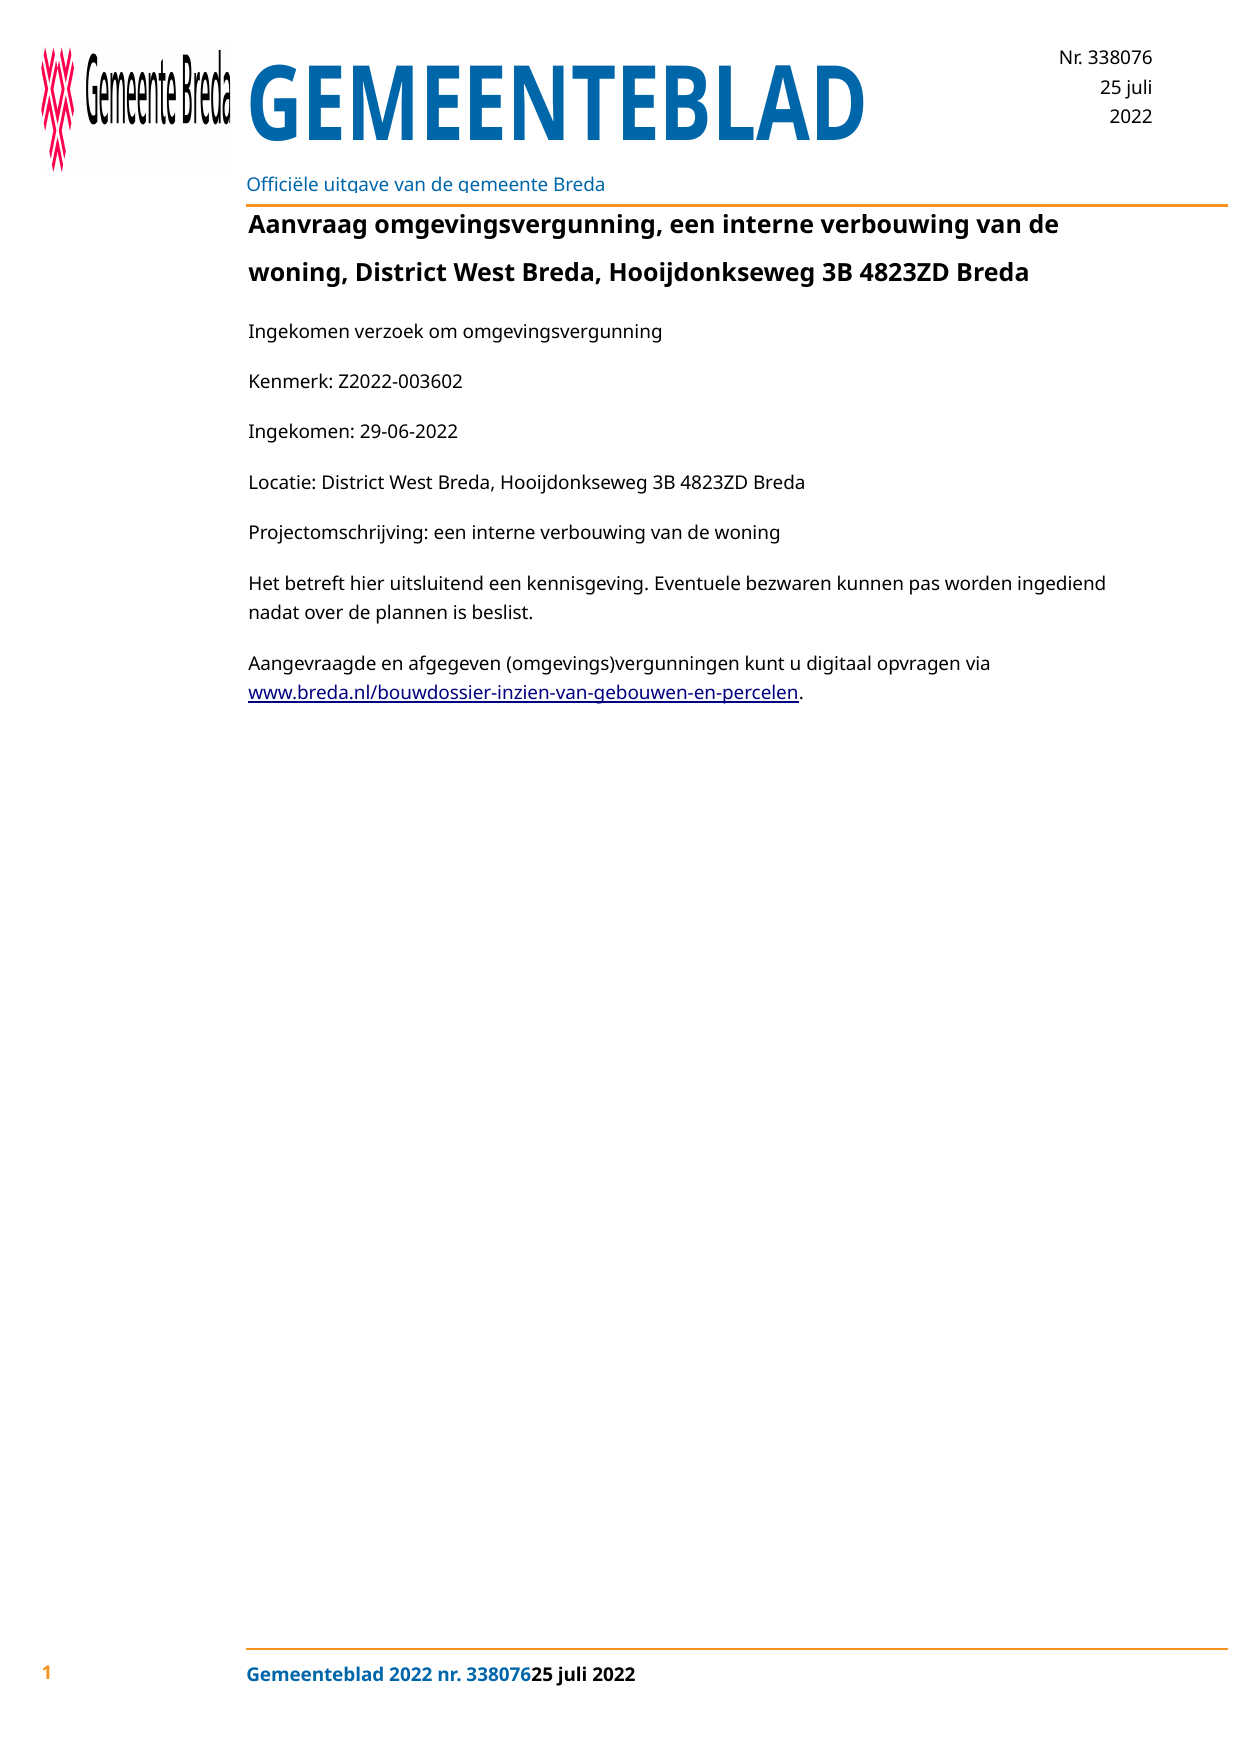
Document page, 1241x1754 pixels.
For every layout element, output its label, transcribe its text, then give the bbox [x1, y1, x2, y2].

text Het betreft hier uitsluitend een kennisgeving. Eventuele bezwaren kunnen pas worden ingediend nadat over de plannen is beslist. [248, 570, 1152, 625]
text Projectomschrijving: een interne verbouwing van de woning [248, 519, 1152, 545]
text Locatie: District West Breda, Hooijdonkseweg 3B 4823ZD Breda [248, 469, 1152, 495]
picture [41, 47, 231, 172]
text Aangevraagde en afgegeven (omgevings)vergunningen kunt u digitaal opvragen via www.breda.nl/bouwdossier-inzien-van-gebouwen-en-percelen. [248, 650, 1152, 705]
text Kenmerk: Z2022-003602 [248, 368, 1152, 394]
text Ingekomen verzoek om omgevingsvergunning [248, 318, 1152, 344]
text Aanvraag omgevingsvergunning, een interne verbouwing van de woning, District West Breda, Hooijdonkseweg 3B 4823ZD Breda [248, 207, 1152, 288]
text Ingekomen: 29-06-2022 [248, 419, 1152, 444]
